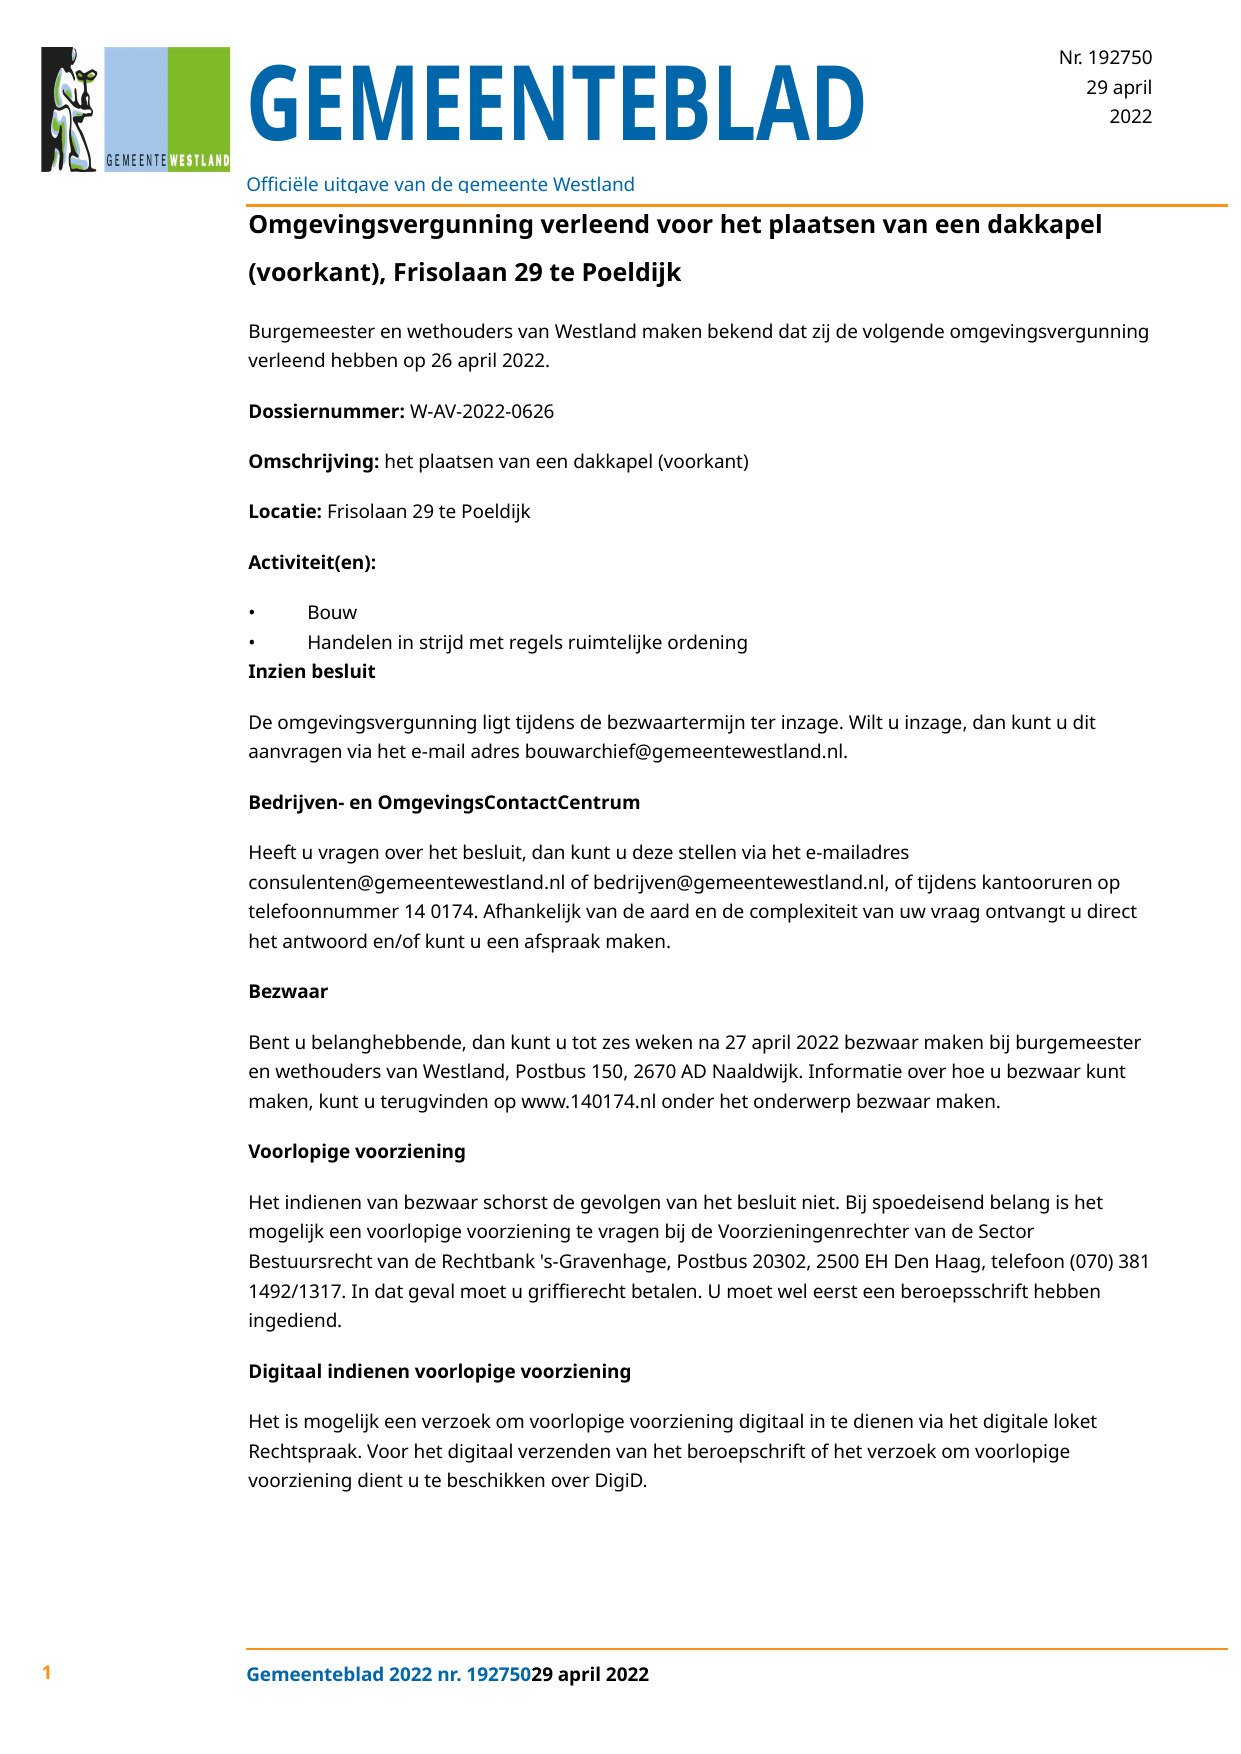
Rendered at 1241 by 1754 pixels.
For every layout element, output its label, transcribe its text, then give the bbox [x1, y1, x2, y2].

text Voorlopige voorziening [248, 1139, 1152, 1164]
list Bouw [248, 599, 1152, 625]
text Omgevingsvergunning verleend voor het plaatsen van een dakkapel (voorkant), Frisolaan 29 te Poeldijk [248, 207, 1152, 288]
text Activiteit(en): [248, 549, 1152, 575]
text De omgevingsvergunning ligt tijdens de bezwaartermijn ter inzage. Wilt u inzage, dan kunt u dit aanvragen via het e-mail adres bouwarchief@gemeentewestland.nl. [248, 709, 1152, 764]
text Heeft u vragen over het besluit, dan kunt u deze stellen via het e-mailadres consulenten@gemeentewestland.nl of bedrijven@gemeentewestland.nl, of tijdens kantooruren op telefoonnummer 14 0174. Afhankelijk van de aard en de complexiteit van uw vraag ontvangt u direct het antwoord en/of kunt u een afspraak maken. [248, 839, 1152, 954]
text Bezwaar [248, 979, 1152, 1004]
text Dossiernummer: W-AV-2022-0626 [248, 398, 1152, 424]
text Locatie: Frisolaan 29 te Poeldijk [248, 499, 1152, 524]
list Handelen in strijd met regels ruimtelijke ordening [248, 629, 1152, 655]
text Omschrijving: het plaatsen van een dakkapel (voorkant) [248, 448, 1152, 474]
text Het is mogelijk een verzoek om voorlopige voorziening digitaal in te dienen via het digitale loket Rechtspraak. Voor het digitaal verzenden van het beroepschrift of het verzoek om voorlopige voorziening dient u te beschikken over DigiD. [248, 1408, 1152, 1493]
text Burgemeester en wethouders van Westland maken bekend dat zij de volgende omgevingsvergunning verleend hebben op 26 april 2022. [248, 318, 1152, 373]
text Bent u belanghebbende, dan kunt u tot zes weken na 27 april 2022 bezwaar maken bij burgemeester en wethouders van Westland, Postbus 150, 2670 AD Naaldwijk. Informatie over hoe u bezwaar kunt maken, kunt u terugvinden op www.140174.nl onder het onderwerp bezwaar maken. [248, 1029, 1152, 1114]
text Inzien besluit [248, 659, 1152, 684]
text Het indienen van bezwaar schorst de gevolgen van het besluit niet. Bij spoedeisend belang is het mogelijk een voorlopige voorziening te vragen bij de Voorzieningenrechter van de Sector Bestuursrecht van de Rechtbank 's-Gravenhage, Postbus 20302, 2500 EH Den Haag, telefoon (070) 381 1492/1317. In dat geval moet u griffierecht betalen. U moet wel eerst een beroepsschrift hebben ingediend. [248, 1189, 1152, 1333]
picture [41, 47, 231, 172]
text Bedrijven- en OmgevingsContactCentrum [248, 789, 1152, 815]
text Digitaal indienen voorlopige voorziening [248, 1358, 1152, 1384]
